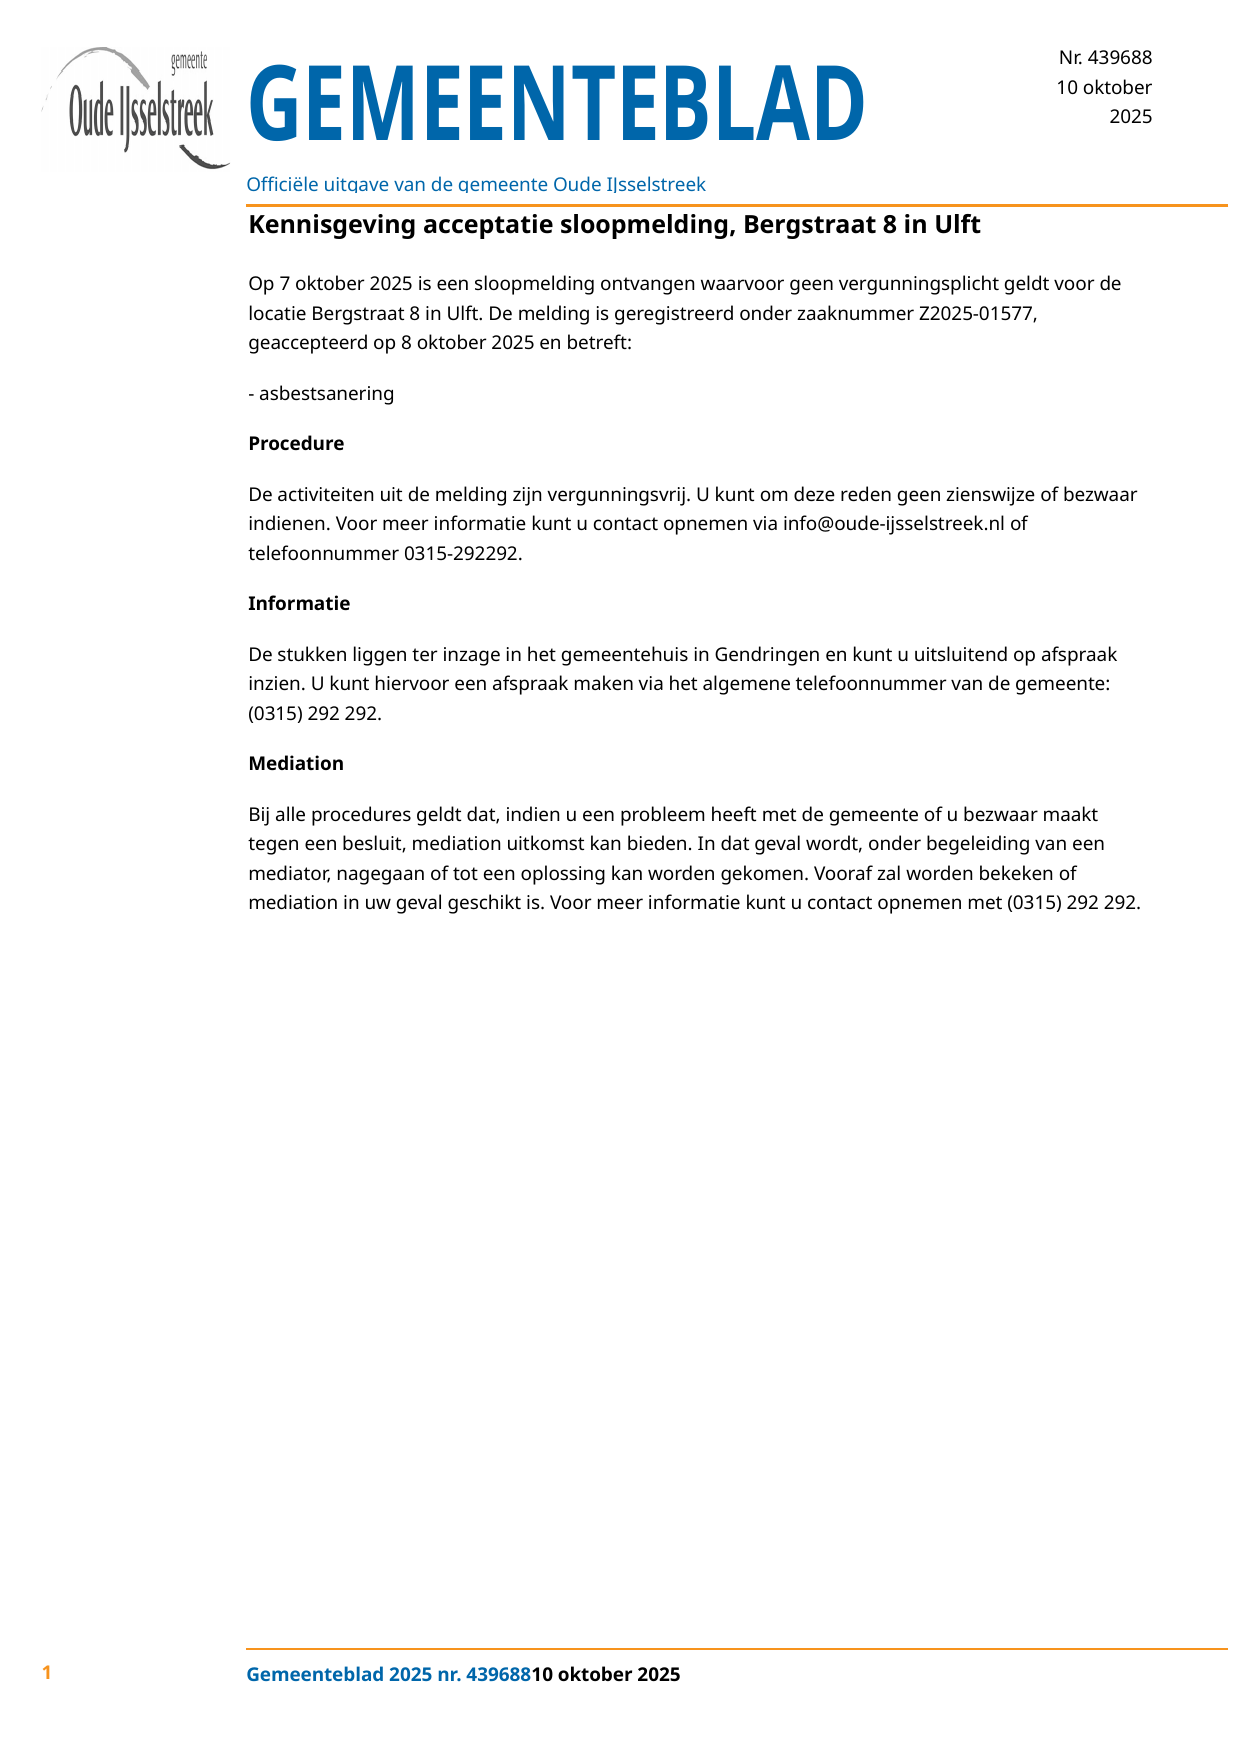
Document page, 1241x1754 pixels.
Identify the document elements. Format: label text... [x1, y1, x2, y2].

text Mediation [248, 750, 1152, 776]
picture [41, 47, 231, 172]
text Bij alle procedures geldt dat, indien u een probleem heeft met de gemeente of u bezwaar maakt tegen een besluit, mediation uitkomst kan bieden. In dat geval wordt, onder begeleiding van een mediator, nagegaan of tot een oplossing kan worden gekomen. Vooraf zal worden bekeken of mediation in uw geval geschikt is. Voor meer informatie kunt u contact opnemen met (0315) 292 292. [248, 801, 1152, 915]
text De activiteiten uit de melding zijn vergunningsvrij. U kunt om deze reden geen zienswijze of bezwaar indienen. Voor meer informatie kunt u contact opnemen via info@oude-ijsselstreek.nl of telefoonnummer 0315-292292. [248, 481, 1152, 566]
text Op 7 oktober 2025 is een sloopmelding ontvangen waarvoor geen vergunningsplicht geldt voor de locatie Bergstraat 8 in Ulft. De melding is geregistreerd onder zaaknummer Z2025-01577, geaccepteerd op 8 oktober 2025 en betreft: [248, 270, 1152, 355]
text Procedure [248, 430, 1152, 456]
text - asbestsanering [248, 380, 1152, 406]
text De stukken liggen ter inzage in het gemeentehuis in Gendringen en kunt u uitsluitend op afspraak inzien. U kunt hiervoor een afspraak maken via het algemene telefoonnummer van de gemeente: (0315) 292 292. [248, 641, 1152, 726]
text Kennisgeving acceptatie sloopmelding, Bergstraat 8 in Ulft [248, 207, 1152, 241]
text Informatie [248, 590, 1152, 616]
